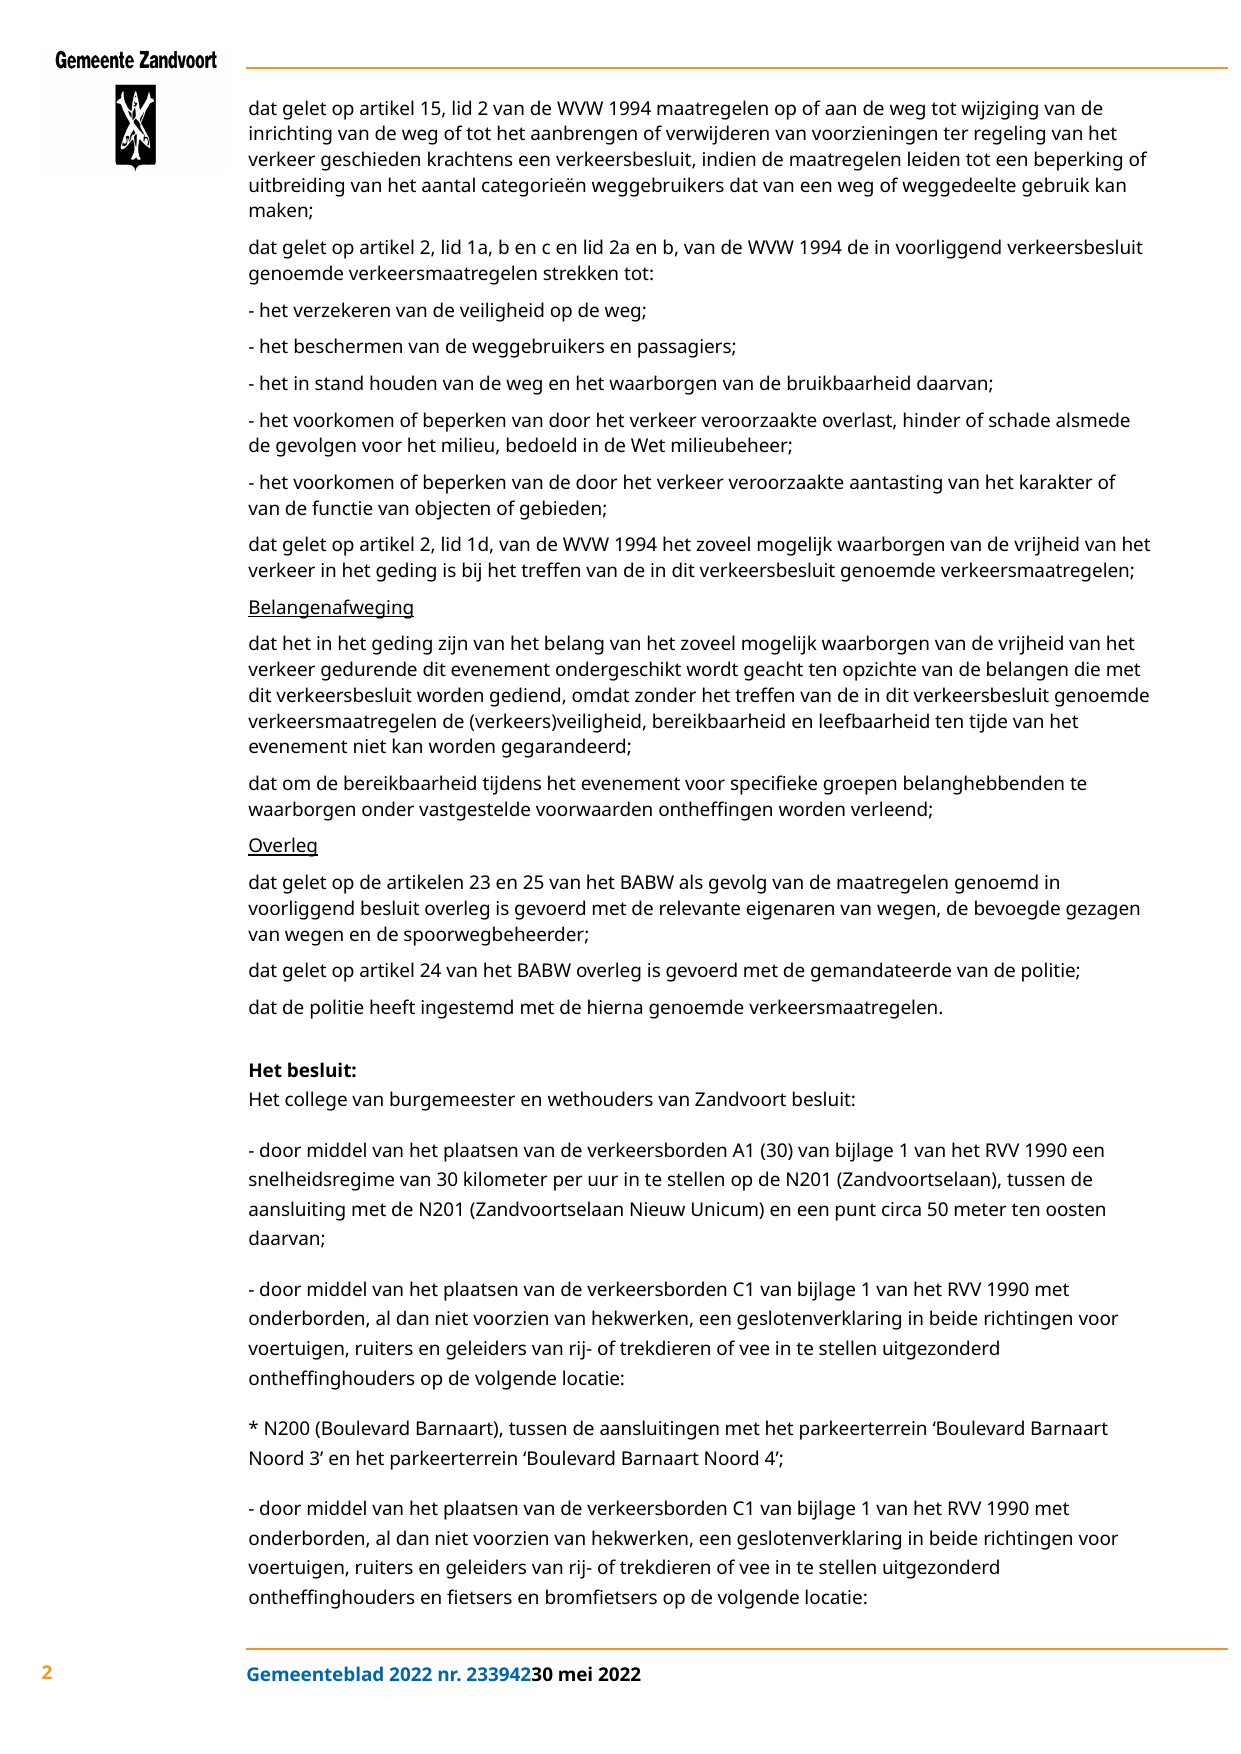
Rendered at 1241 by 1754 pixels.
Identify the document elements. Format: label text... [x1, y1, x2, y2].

text - het verzekeren van de veiligheid op de weg; [248, 297, 1152, 322]
text Het college van burgemeester en wethouders van Zandvoort besluit: [248, 1086, 1152, 1112]
text dat het in het geding zijn van het belang van het zoveel mogelijk waarborgen van de vrijheid van het verkeer gedurende dit evenement ondergeschikt wordt geacht ten opzichte van de belangen die met dit verkeersbesluit worden gediend, omdat zonder het treffen van de in dit verkeersbesluit genoemde verkeersmaatregelen de (verkeers)veiligheid, bereikbaarheid en leefbaarheid ten tijde van het evenement niet kan worden gegarandeerd; [248, 631, 1152, 759]
text dat de politie heeft ingestemd met de hierna genoemde verkeersmaatregelen. [248, 994, 1152, 1020]
picture [41, 47, 231, 172]
text dat gelet op artikel 24 van het BABW overleg is gevoerd met de gemandateerde van de politie; [248, 957, 1152, 983]
text - door middel van het plaatsen van de verkeersborden C1 van bijlage 1 van het RVV 1990 met onderborden, al dan niet voorzien van hekwerken, een geslotenverklaring in beide richtingen voor voertuigen, ruiters en geleiders van rij- of trekdieren of vee in te stellen uitgezonderd ontheffinghouders en fietsers en bromfietsers op de volgende locatie: [248, 1495, 1152, 1609]
text Belangenafweging [248, 594, 1152, 620]
text dat gelet op de artikelen 23 en 25 van het BABW als gevolg van de maatregelen genoemd in voorliggend besluit overleg is gevoerd met de relevante eigenaren van wegen, de bevoegde gezagen van wegen en de spoorwegbeheerder; [248, 869, 1152, 946]
text - het voorkomen of beperken van door het verkeer veroorzaakte overlast, hinder of schade alsmede de gevolgen voor het milieu, bedoeld in de Wet milieubeheer; [248, 407, 1152, 458]
text dat gelet op artikel 2, lid 1d, van de WVW 1994 het zoveel mogelijk waarborgen van de vrijheid van het verkeer in het geding is bij het treffen van de in dit verkeersbesluit genoemde verkeersmaatregelen; [248, 532, 1152, 583]
text - door middel van het plaatsen van de verkeersborden C1 van bijlage 1 van het RVV 1990 met onderborden, al dan niet voorzien van hekwerken, een geslotenverklaring in beide richtingen voor voertuigen, ruiters en geleiders van rij- of trekdieren of vee in te stellen uitgezonderd ontheffinghouders op de volgende locatie: [248, 1276, 1152, 1390]
text dat gelet op artikel 15, lid 2 van de WVW 1994 maatregelen op of aan de weg tot wijziging van de inrichting van de weg of tot het aanbrengen of verwijderen van voorzieningen ter regeling van het verkeer geschieden krachtens een verkeersbesluit, indien de maatregelen leiden tot een beperking of uitbreiding van het aantal categorieën weggebruikers dat van een weg of weggedeelte gebruik kan maken; [248, 95, 1152, 223]
text * N200 (Boulevard Barnaart), tussen de aansluitingen met het parkeerterrein ‘Boulevard Barnaart Noord 3’ en het parkeerterrein ‘Boulevard Barnaart Noord 4’; [248, 1415, 1152, 1470]
text - het in stand houden van de weg en het waarborgen van de bruikbaarheid daarvan; [248, 370, 1152, 396]
text dat gelet op artikel 2, lid 1a, b en c en lid 2a en b, van de WVW 1994 de in voorliggend verkeersbesluit genoemde verkeersmaatregelen strekken tot: [248, 234, 1152, 286]
text Overleg [248, 833, 1152, 858]
text Het besluit: [248, 1057, 1152, 1082]
text - door middel van het plaatsen van de verkeersborden A1 (30) van bijlage 1 van het RVV 1990 een snelheidsregime van 30 kilometer per uur in te stellen op de N201 (Zandvoortselaan), tussen de aansluiting met de N201 (Zandvoortselaan Nieuw Unicum) en een punt circa 50 meter ten oosten daarvan; [248, 1137, 1152, 1251]
text - het beschermen van de weggebruikers en passagiers; [248, 333, 1152, 359]
text dat om de bereikbaarheid tijdens het evenement voor specifieke groepen belanghebbenden te waarborgen onder vastgestelde voorwaarden ontheffingen worden verleend; [248, 770, 1152, 822]
text - het voorkomen of beperken van de door het verkeer veroorzaakte aantasting van het karakter of van de functie van objecten of gebieden; [248, 469, 1152, 521]
